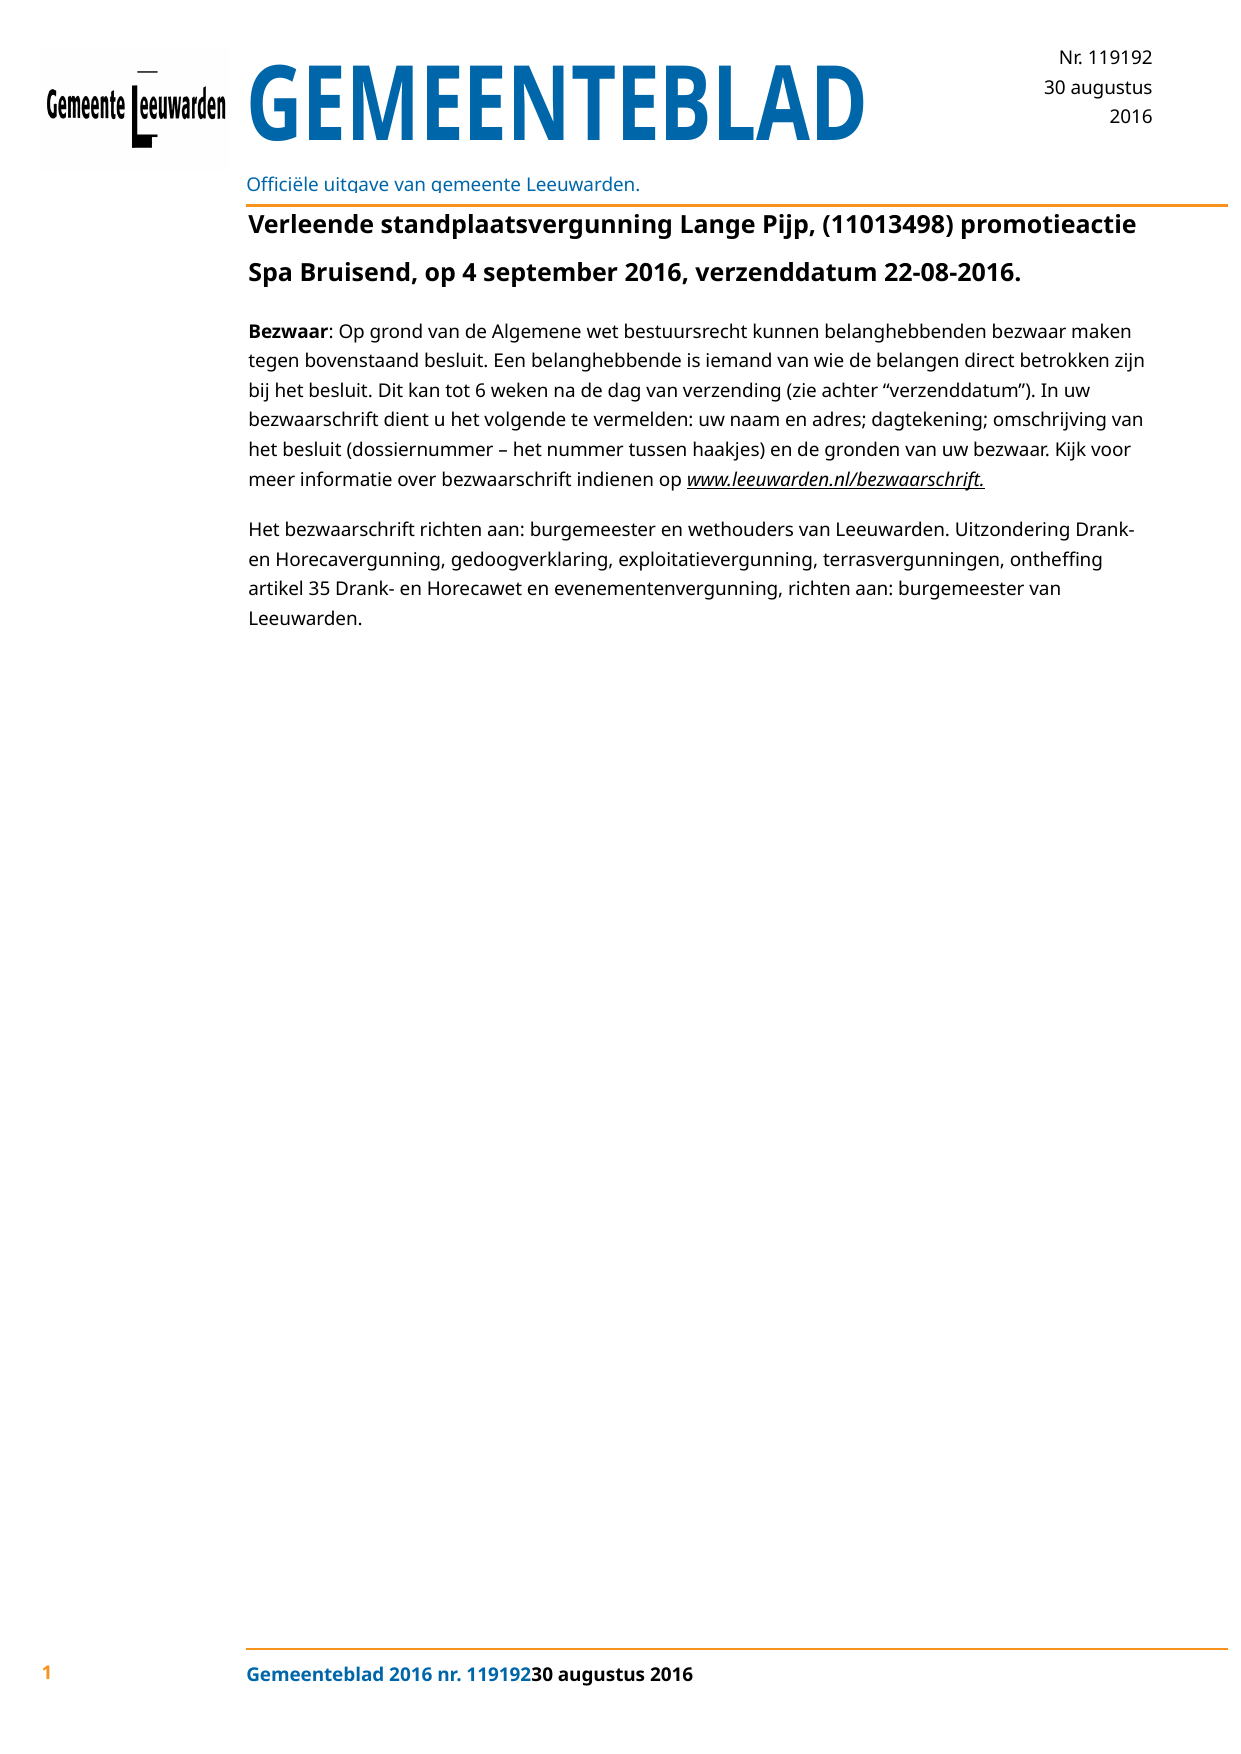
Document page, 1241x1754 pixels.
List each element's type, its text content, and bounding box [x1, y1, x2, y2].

text Verleende standplaatsvergunning Lange Pijp, (11013498) promotieactie Spa Bruisend, op 4 september 2016, verzenddatum 22-08-2016. [248, 207, 1152, 288]
text Het bezwaarschrift richten aan: burgemeester en wethouders van Leeuwarden. Uitzondering Drank- en Horecavergunning, gedoogverklaring, exploitatievergunning, terrasvergunningen, ontheffing artikel 35 Drank- en Horecawet en evenementenvergunning, richten aan: burgemeester van Leeuwarden. [248, 516, 1152, 631]
text Bezwaar: Op grond van de Algemene wet bestuursrecht kunnen belanghebbenden bezwaar maken tegen bovenstaand besluit. Een belanghebbende is iemand van wie de belangen direct betrokken zijn bij het besluit. Dit kan tot 6 weken na de dag van verzending (zie achter “verzenddatum”). In uw bezwaarschrift dient u het volgende te vermelden: uw naam en adres; dagtekening; omschrijving van het besluit (dossiernummer – het nummer tussen haakjes) en de gronden van uw bezwaar. Kijk voor meer informatie over bezwaarschrift indienen op www.leeuwarden.nl/bezwaarschrift. [248, 318, 1152, 492]
picture [41, 47, 231, 172]
